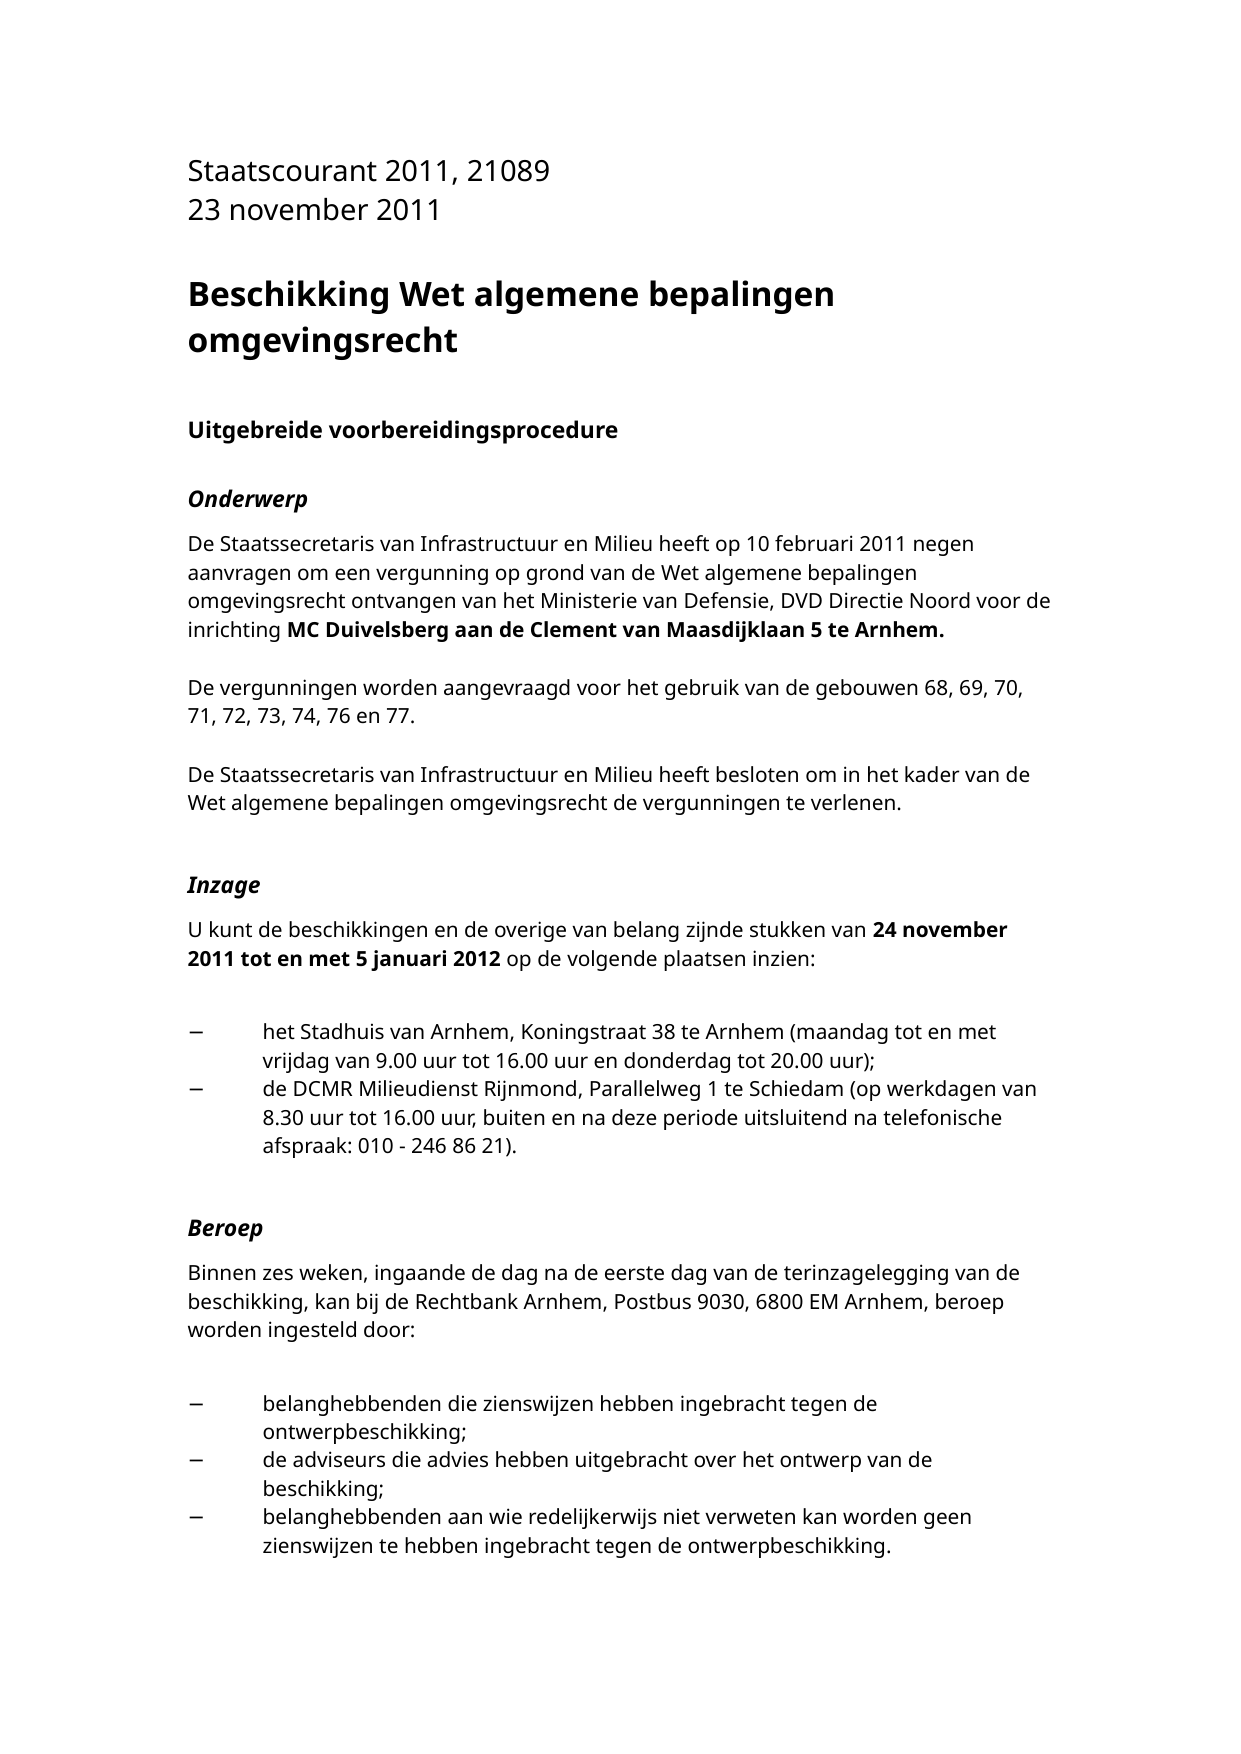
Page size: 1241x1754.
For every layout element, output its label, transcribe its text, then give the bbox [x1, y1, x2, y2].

text De Staatssecretaris van Infrastructuur en Milieu heeft besloten om in het kader van de Wet algemene bepalingen omgevingsrecht de vergunningen te verlenen. [187, 760, 1053, 817]
text U kunt de beschikkingen en de overige van belang zijnde stukken van 24 november 2011 tot en met 5 januari 2012 op de volgende plaatsen inzien: [187, 916, 1053, 972]
list de adviseurs die advies hebben uitgebracht over het ontwerp van de beschikking; [187, 1446, 1053, 1502]
subtitle Onderwerp [187, 483, 1053, 514]
text Binnen zes weken, ingaande de dag na de eerste dag van de terinzagelegging van de beschikking, kan bij de Rechtbank Arnhem, Postbus 9030, 6800 EM Arnhem, beroep worden ingesteld door: [187, 1258, 1053, 1344]
subtitle Beroep [187, 1212, 1053, 1243]
list de DCMR Milieudienst Rijnmond, Parallelweg 1 te Schiedam (op werkdagen van 8.30 uur tot 16.00 uur, buiten en na deze periode uitsluitend na telefonische afspraak: 010 - 246 86 21). [187, 1074, 1053, 1160]
list het Stadhuis van Arnhem, Koningstraat 38 te Arnhem (maandag tot en met vrijdag van 9.00 uur tot 16.00 uur en donderdag tot 20.00 uur); [187, 1017, 1053, 1074]
text De Staatssecretaris van Infrastructuur en Milieu heeft op 10 februari 2011 negen aanvragen om een vergunning op grond van de Wet algemene bepalingen omgevingsrecht ontvangen van het Ministerie van Defensie, DVD Directie Noord voor de inrichting MC Duivelsberg aan de Clement van Maasdijklaan 5 te Arnhem. [187, 529, 1053, 643]
list belanghebbenden aan wie redelijkerwijs niet verweten kan worden geen zienswijzen te hebben ingebracht tegen de ontwerpbeschikking. [187, 1502, 1053, 1559]
subtitle Uitgebreide voorbereidingsprocedure [187, 414, 1053, 446]
subtitle Beschikking Wet algemene bepalingen omgevingsrecht [187, 271, 1053, 362]
subtitle Inzage [187, 869, 1053, 901]
text 23 november 2011 [187, 190, 1053, 229]
text De vergunningen worden aangevraagd voor het gebruik van de gebouwen 68, 69, 70, 71, 72, 73, 74, 76 en 77. [187, 673, 1053, 730]
list belanghebbenden die zienswijzen hebben ingebracht tegen de ontwerpbeschikking; [187, 1389, 1053, 1446]
text Staatscourant 2011, 21089 [187, 150, 1053, 190]
